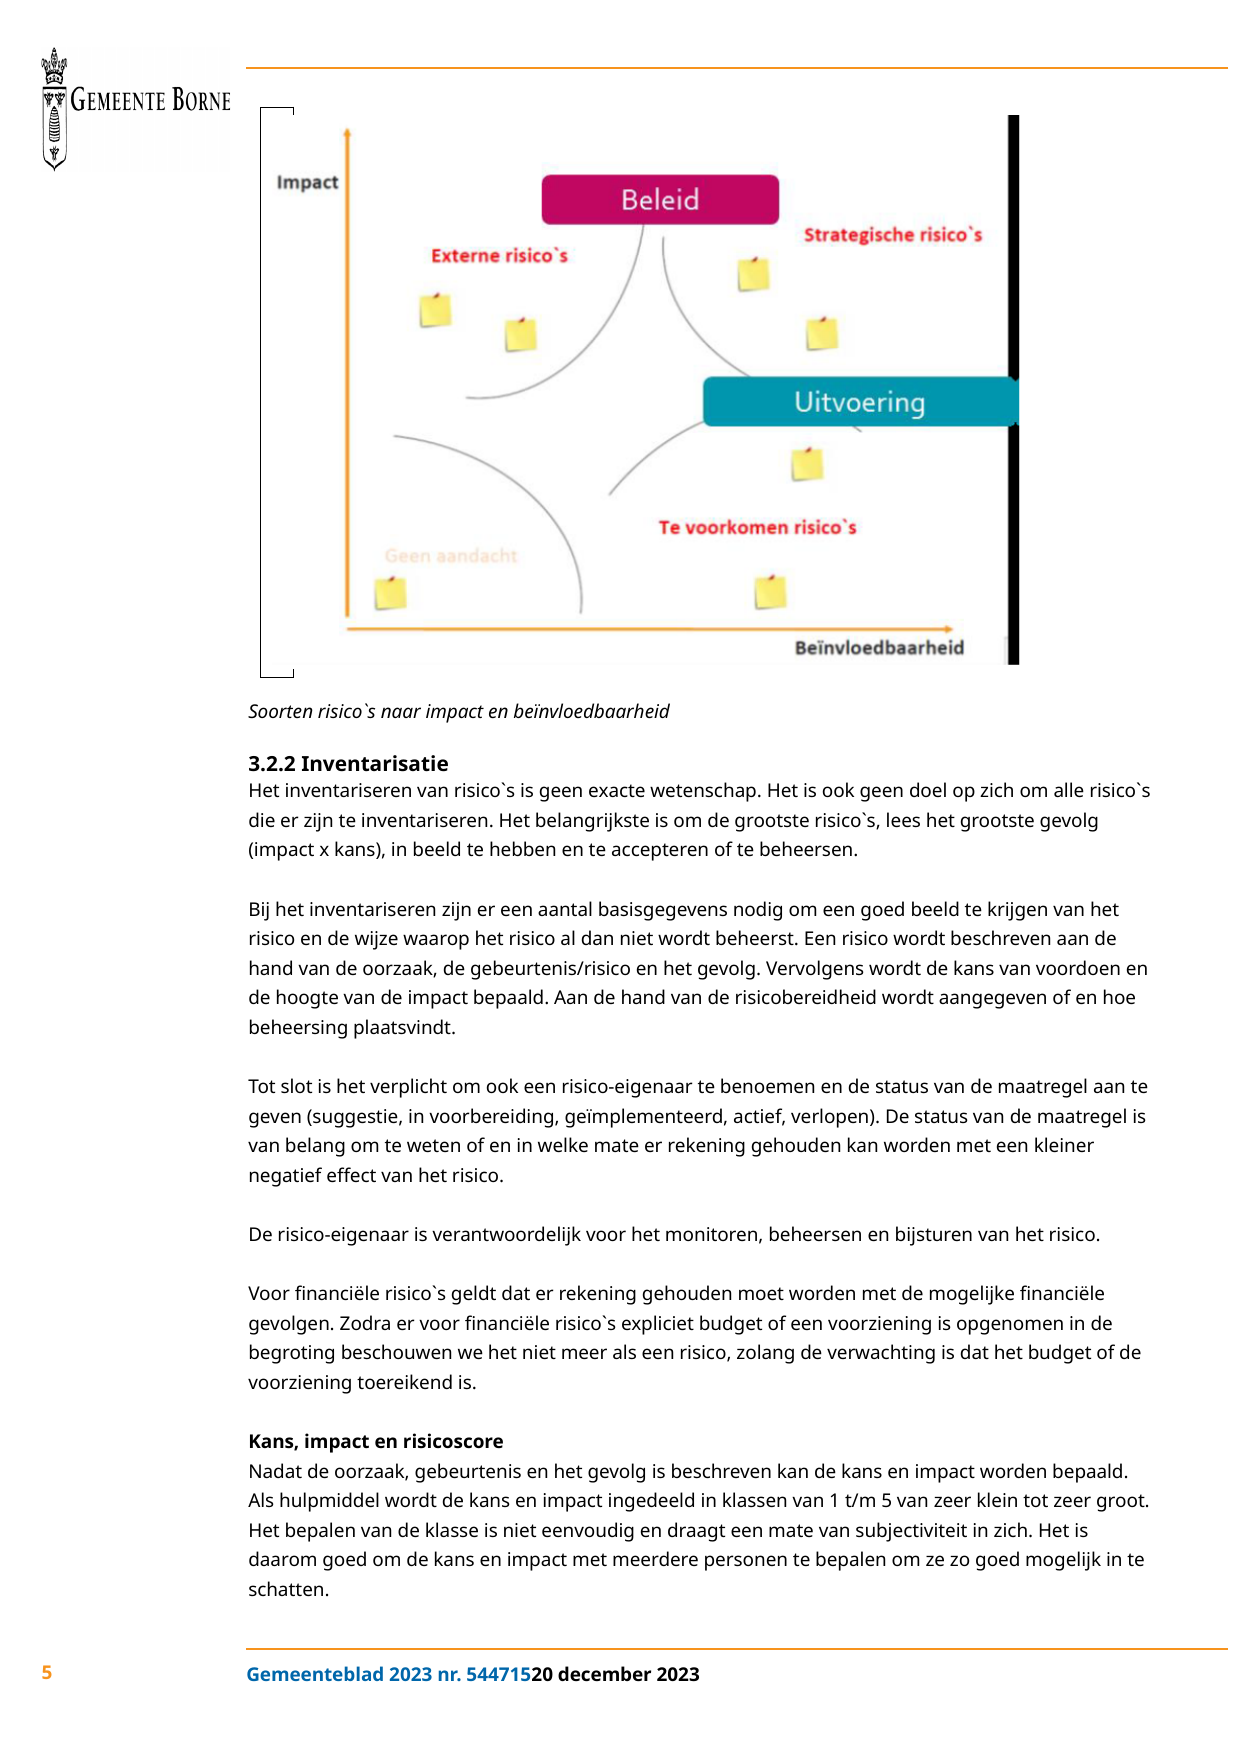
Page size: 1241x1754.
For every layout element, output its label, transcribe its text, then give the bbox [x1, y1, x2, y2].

picture [41, 47, 231, 172]
picture [268, 115, 1037, 669]
text De risico-eigenaar is verantwoordelijk voor het monitoren, beheersen en bijsturen van het risico. [248, 1221, 1152, 1247]
text 3.2.2 Inventarisatie [248, 749, 1152, 777]
text Soorten risico`s naar impact en beïnvloedbaarheid [248, 699, 1152, 724]
text Nadat de oorzaak, gebeurtenis en het gevolg is beschreven kan de kans en impact worden bepaald. Als hulpmiddel wordt de kans en impact ingedeeld in klassen van 1 t/m 5 van zeer klein tot zeer groot. Het bepalen van de klasse is niet eenvoudig en draagt een mate van subjectiviteit in zich. Het is daarom goed om de kans en impact met meerdere personen te bepalen om ze zo goed mogelijk in te schatten. [248, 1458, 1152, 1602]
text Het inventariseren van risico`s is geen exacte wetenschap. Het is ook geen doel op zich om alle risico`s die er zijn te inventariseren. Het belangrijkste is om de grootste risico`s, lees het grootste gevolg (impact x kans), in beeld te hebben en te accepteren of te beheersen. [248, 777, 1152, 862]
text Kans, impact en risicoscore [248, 1428, 1152, 1454]
text Tot slot is het verplicht om ook een risico-eigenaar te benoemen en de status van de maatregel aan te geven (suggestie, in voorbereiding, geïmplementeerd, actief, verlopen). De status van de maatregel is van belang om te weten of en in welke mate er rekening gehouden kan worden met een kleiner negatief effect van het risico. [248, 1073, 1152, 1188]
text Bij het inventariseren zijn er een aantal basisgegevens nodig om een goed beeld te krijgen van het risico en de wijze waarop het risico al dan niet wordt beheerst. Een risico wordt beschreven aan de hand van de oorzaak, de gebeurtenis/risico en het gevolg. Vervolgens wordt de kans van voordoen en de hoogte van de impact bepaald. Aan de hand van de risicobereidheid wordt aangegeven of en hoe beheersing plaatsvindt. [248, 896, 1152, 1040]
text Voor financiële risico`s geldt dat er rekening gehouden moet worden met de mogelijke financiële gevolgen. Zodra er voor financiële risico`s expliciet budget of een voorziening is opgenomen in de begroting beschouwen we het niet meer als een risico, zolang de verwachting is dat het budget of de voorziening toereikend is. [248, 1280, 1152, 1395]
